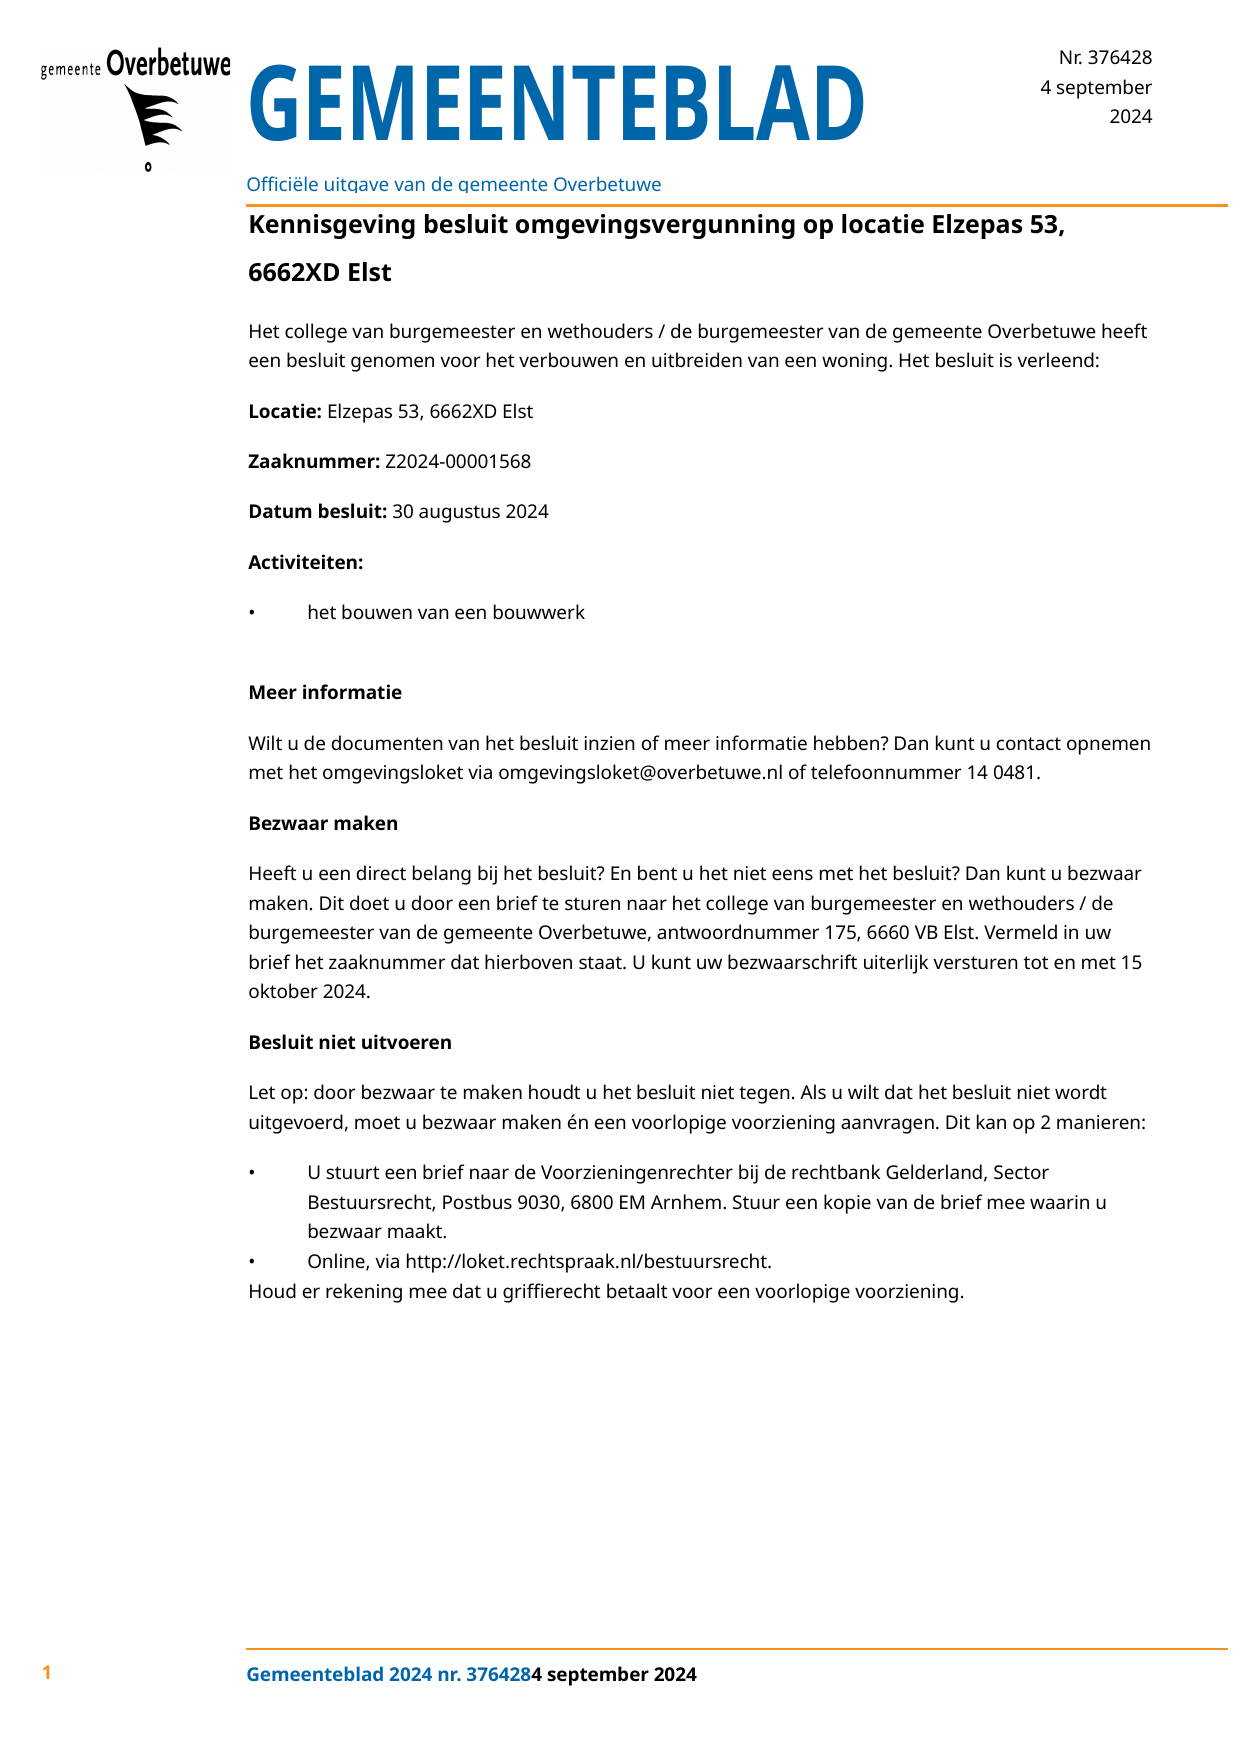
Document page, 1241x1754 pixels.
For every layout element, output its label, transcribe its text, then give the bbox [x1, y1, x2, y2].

text Locatie: Elzepas 53, 6662XD Elst [248, 398, 1152, 424]
text Bezwaar maken [248, 810, 1152, 836]
text Meer informatie [248, 679, 1152, 705]
text Datum besluit: 30 augustus 2024 [248, 499, 1152, 524]
text Heeft u een direct belang bij het besluit? En bent u het niet eens met het besluit? Dan kunt u bezwaar maken. Dit doet u door een brief te sturen naar het college van burgemeester en wethouders / de burgemeester van de gemeente Overbetuwe, antwoordnummer 175, 6660 VB Elst. Vermeld in uw brief het zaaknummer dat hierboven staat. U kunt uw bezwaarschrift uiterlijk versturen tot en met 15 oktober 2024. [248, 860, 1152, 1004]
text Besluit niet uitvoeren [248, 1029, 1152, 1055]
text Kennisgeving besluit omgevingsvergunning op locatie Elzepas 53, 6662XD Elst [248, 207, 1152, 288]
text Wilt u de documenten van het besluit inzien of meer informatie hebben? Dan kunt u contact opnemen met het omgevingsloket via omgevingsloket@overbetuwe.nl of telefoonnummer 14 0481. [248, 730, 1152, 785]
list U stuurt een brief naar de Voorzieningenrechter bij de rechtbank Gelderland, Sector Bestuursrecht, Postbus 9030, 6800 EM Arnhem. Stuur een kopie van de brief mee waarin u bezwaar maakt. [248, 1159, 1152, 1244]
text Let op: door bezwaar te maken houdt u het besluit niet tegen. Als u wilt dat het besluit niet wordt uitgevoerd, moet u bezwaar maken én een voorlopige voorziening aanvragen. Dit kan op 2 manieren: [248, 1079, 1152, 1135]
text Zaaknummer: Z2024-00001568 [248, 448, 1152, 474]
text Het college van burgemeester en wethouders / de burgemeester van de gemeente Overbetuwe heeft een besluit genomen voor het verbouwen en uitbreiden van een woning. Het besluit is verleend: [248, 318, 1152, 373]
text Houd er rekening mee dat u griffierecht betaalt voor een voorlopige voorziening. [248, 1278, 1152, 1304]
list Online, via http://loket.rechtspraak.nl/bestuursrecht. [248, 1248, 1152, 1274]
list het bouwen van een bouwwerk [248, 599, 1152, 625]
text Activiteiten: [248, 549, 1152, 575]
picture [41, 47, 231, 172]
